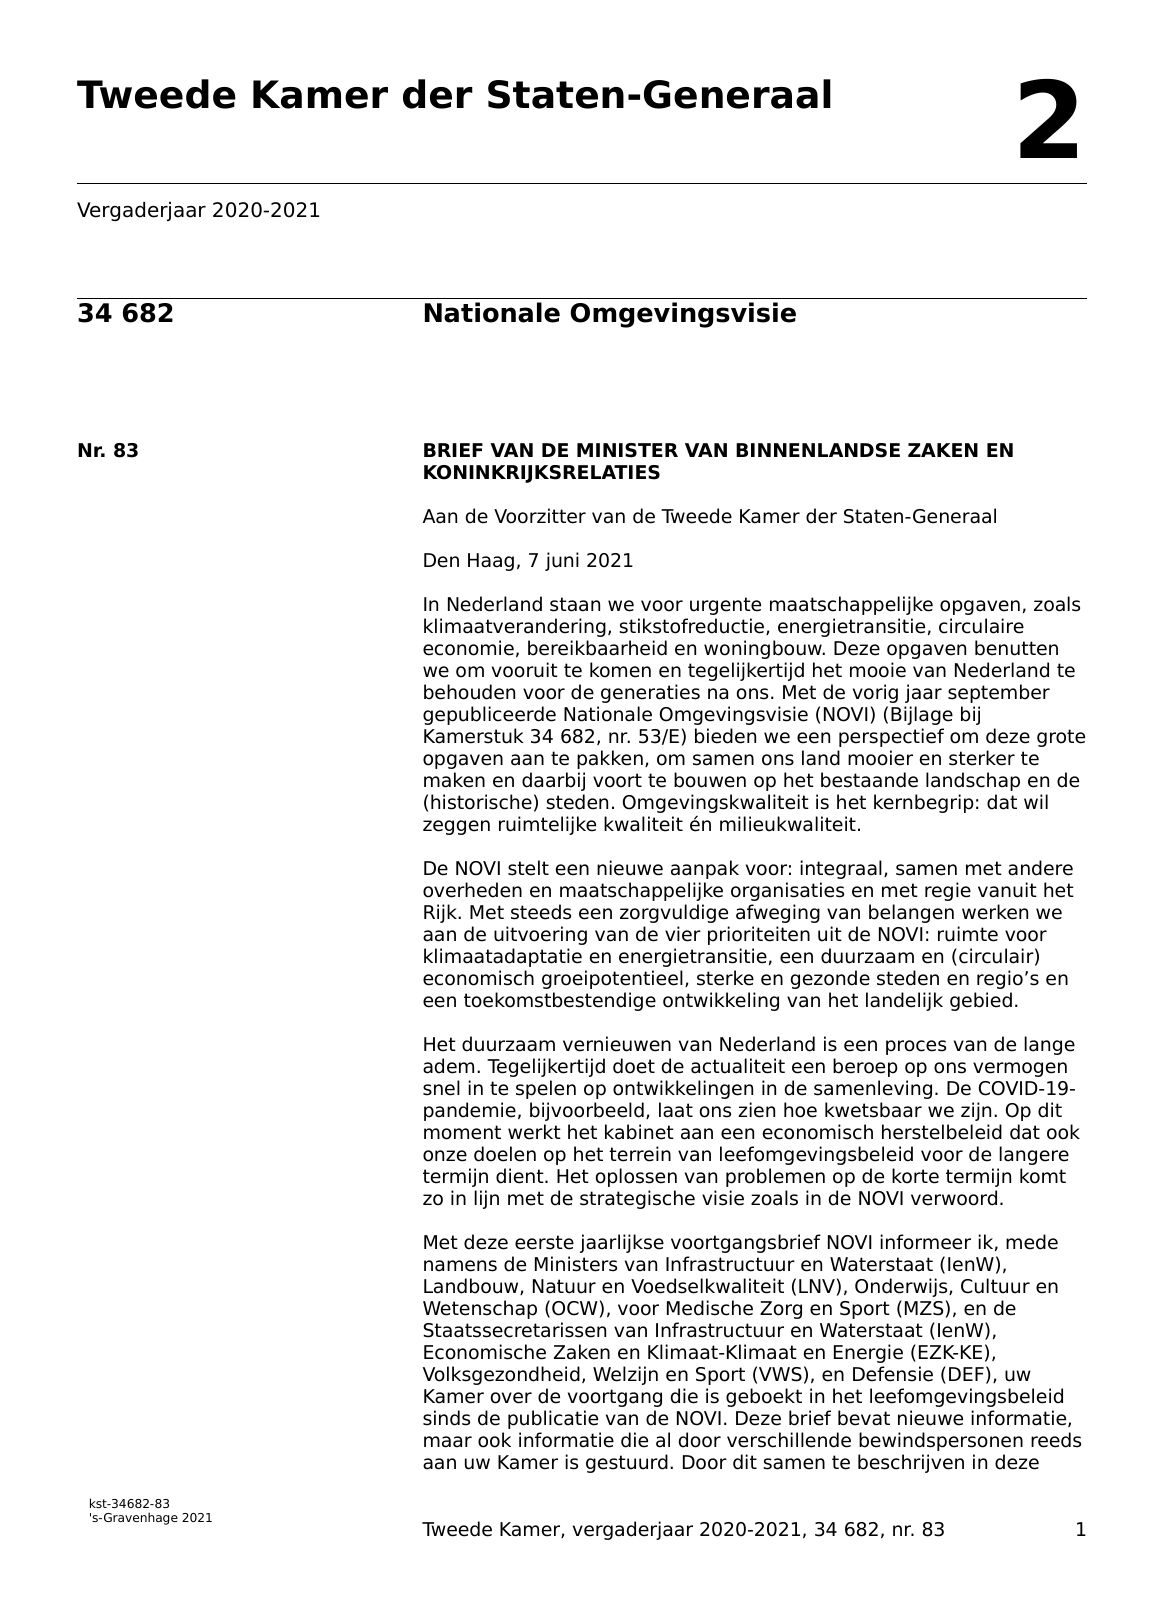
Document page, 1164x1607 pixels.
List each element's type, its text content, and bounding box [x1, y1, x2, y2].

text Den Haag, 7 juni 2021 [422, 550, 1087, 572]
text Aan de Voorzitter van de Tweede Kamer der Staten-Generaal [422, 506, 1087, 528]
text Het duurzaam vernieuwen van Nederland is een proces van de lange adem. Tegelijkertijd doet de actualiteit een beroep op ons vermogen snel in te spelen op ontwikkelingen in de samenleving. De COVID-19-pandemie, bijvoorbeeld, laat ons zien hoe kwetsbaar we zijn. Op dit moment werkt het kabinet aan een economisch herstelbeleid dat ook onze doelen op het terrein van leefomgevingsbeleid voor de langere termijn dient. Het oplossen van problemen op de korte termijn komt zo in lijn met de strategische visie zoals in de NOVI verwoord. [422, 1034, 1087, 1210]
text De NOVI stelt een nieuwe aanpak voor: integraal, samen met andere overheden en maatschappelijke organisaties en met regie vanuit het Rijk. Met steeds een zorgvuldige afweging van belangen werken we aan de uitvoering van de vier prioriteiten uit de NOVI: ruimte voor klimaatadaptatie en energietransitie, een duurzaam en (circulair) economisch groeipotentieel, sterke en gezonde steden en regio’s en een toekomstbestendige ontwikkeling van het landelijk gebied. [422, 858, 1087, 1012]
text In Nederland staan we voor urgente maatschappelijke opgaven, zoals klimaatverandering, stikstofreductie, energietransitie, circulaire economie, bereikbaarheid en woningbouw. Deze opgaven benutten we om vooruit te komen en tegelijkertijd het mooie van Nederland te behouden voor de generaties na ons. Met de vorig jaar september gepubliceerde Nationale Omgevingsvisie (NOVI) (Bijlage bij Kamerstuk 34 682, nr. 53/E) bieden we een perspectief om deze grote opgaven aan te pakken, om samen ons land mooier en sterker te maken en daarbij voort te bouwen op het bestaande landschap en de (historische) steden. Omgevingskwaliteit is het kernbegrip: dat wil zeggen ruimtelijke kwaliteit én milieukwaliteit. [422, 594, 1087, 836]
text 's-Gravenhage 2021 [88, 1511, 323, 1525]
subtitle Nr. 83 BRIEF VAN DE MINISTER VAN BINNENLANDSE ZAKEN EN KONINKRIJKSRELATIES [77, 440, 1087, 484]
table_header 2 [886, 59, 1087, 183]
text kst-34682-83 [88, 1497, 323, 1511]
text Met deze eerste jaarlijkse voortgangsbrief NOVI informeer ik, mede namens de Ministers van Infrastructuur en Waterstaat (IenW), Landbouw, Natuur en Voedselkwaliteit (LNV), Onderwijs, Cultuur en Wetenschap (OCW), voor Medische Zorg en Sport (MZS), en de Staatssecretarissen van Infrastructuur en Waterstaat (IenW), Economische Zaken en Klimaat-Klimaat en Energie (EZK-KE), Volksgezondheid, Welzijn en Sport (VWS), en Defensie (DEF), uw Kamer over de voortgang die is geboekt in het leefomgevingsbeleid sinds de publicatie van de NOVI. Deze brief bevat nieuwe informatie, maar ook informatie die al door verschillende bewindspersonen reeds aan uw Kamer is gestuurd. Door dit samen te beschrijven in deze [422, 1232, 1087, 1474]
table_cell Vergaderjaar 2020-2021 [77, 184, 1087, 298]
table_header Tweede Kamer der Staten-Generaal [77, 59, 886, 183]
subtitle 34 682 Nationale Omgevingsvisie [77, 299, 1087, 329]
